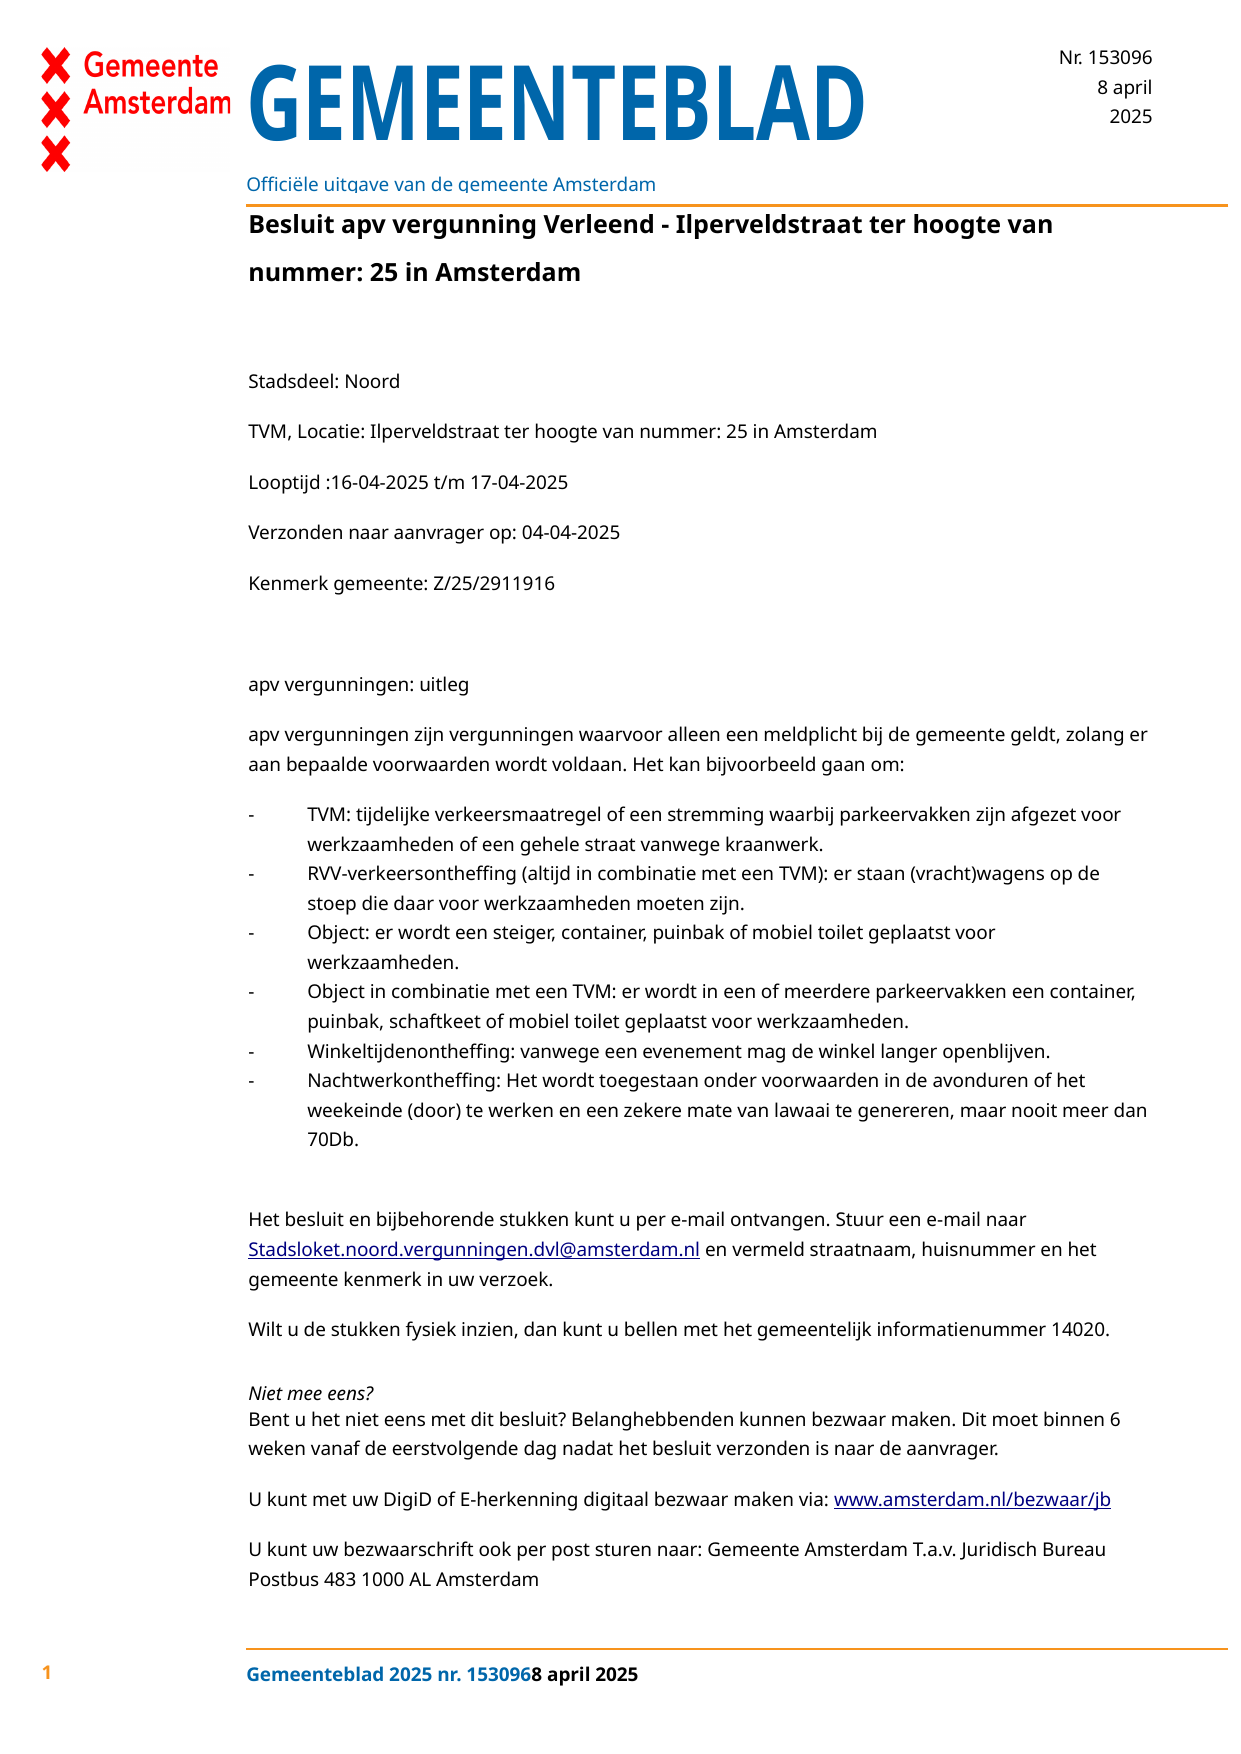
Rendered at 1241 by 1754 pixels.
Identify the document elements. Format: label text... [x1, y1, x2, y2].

list Nachtwerkontheffing: Het wordt toegestaan onder voorwaarden in de avonduren of het weekeinde (door) te werken en een zekere mate van lawaai te genereren, maar nooit meer dan 70Db. [248, 1067, 1152, 1152]
text Kenmerk gemeente: Z/25/2911916 [248, 570, 1152, 596]
text Besluit apv vergunning Verleend - Ilperveldstraat ter hoogte van nummer: 25 in Amsterdam [248, 207, 1152, 288]
text Verzonden naar aanvrager op: 04-04-2025 [248, 519, 1152, 545]
text Wilt u de stukken fysiek inzien, dan kunt u bellen met het gemeentelijk informatienummer 14020. [248, 1316, 1152, 1342]
list Object: er wordt een steiger, container, puinbak of mobiel toilet geplaatst voor werkzaamheden. [248, 919, 1152, 975]
text U kunt met uw DigiD of E-herkenning digitaal bezwaar maken via: www.amsterdam.nl/bezwaar/jb [248, 1486, 1152, 1512]
picture [41, 47, 231, 172]
list TVM: tijdelijke verkeersmaatregel of een stremming waarbij parkeervakken zijn afgezet voor werkzaamheden of een gehele straat vanwege kraanwerk. [248, 801, 1152, 857]
text TVM, Locatie: Ilperveldstraat ter hoogte van nummer: 25 in Amsterdam [248, 419, 1152, 444]
text Looptijd :16-04-2025 t/m 17-04-2025 [248, 469, 1152, 495]
text Bent u het niet eens met dit besluit? Belanghebbenden kunnen bezwaar maken. Dit moet binnen 6 weken vanaf de eerstvolgende dag nadat het besluit verzonden is naar de aanvrager. [248, 1406, 1152, 1461]
list Object in combinatie met een TVM: er wordt in een of meerdere parkeervakken een container, puinbak, schaftkeet of mobiel toilet geplaatst voor werkzaamheden. [248, 979, 1152, 1034]
text Het besluit en bijbehorende stukken kunt u per e-mail ontvangen. Stuur een e-mail naar Stadsloket.noord.vergunningen.dvl@amsterdam.nl en vermeld straatnaam, huisnummer en het gemeente kenmerk in uw verzoek. [248, 1207, 1152, 1292]
text U kunt uw bezwaarschrift ook per post sturen naar: Gemeente Amsterdam T.a.v. Juridisch Bureau Postbus 483 1000 AL Amsterdam [248, 1536, 1152, 1592]
text apv vergunningen: uitleg [248, 671, 1152, 697]
text Niet mee eens? [248, 1380, 1152, 1406]
text Stadsdeel: Noord [248, 368, 1152, 394]
list Winkeltijdenontheffing: vanwege een evenement mag de winkel langer openblijven. [248, 1038, 1152, 1064]
list RVV-verkeersontheffing (altijd in combinatie met een TVM): er staan (vracht)wagens op de stoep die daar voor werkzaamheden moeten zijn. [248, 860, 1152, 916]
text apv vergunningen zijn vergunningen waarvoor alleen een meldplicht bij de gemeente geldt, zolang er aan bepaalde voorwaarden wordt voldaan. Het kan bijvoorbeeld gaan om: [248, 721, 1152, 777]
